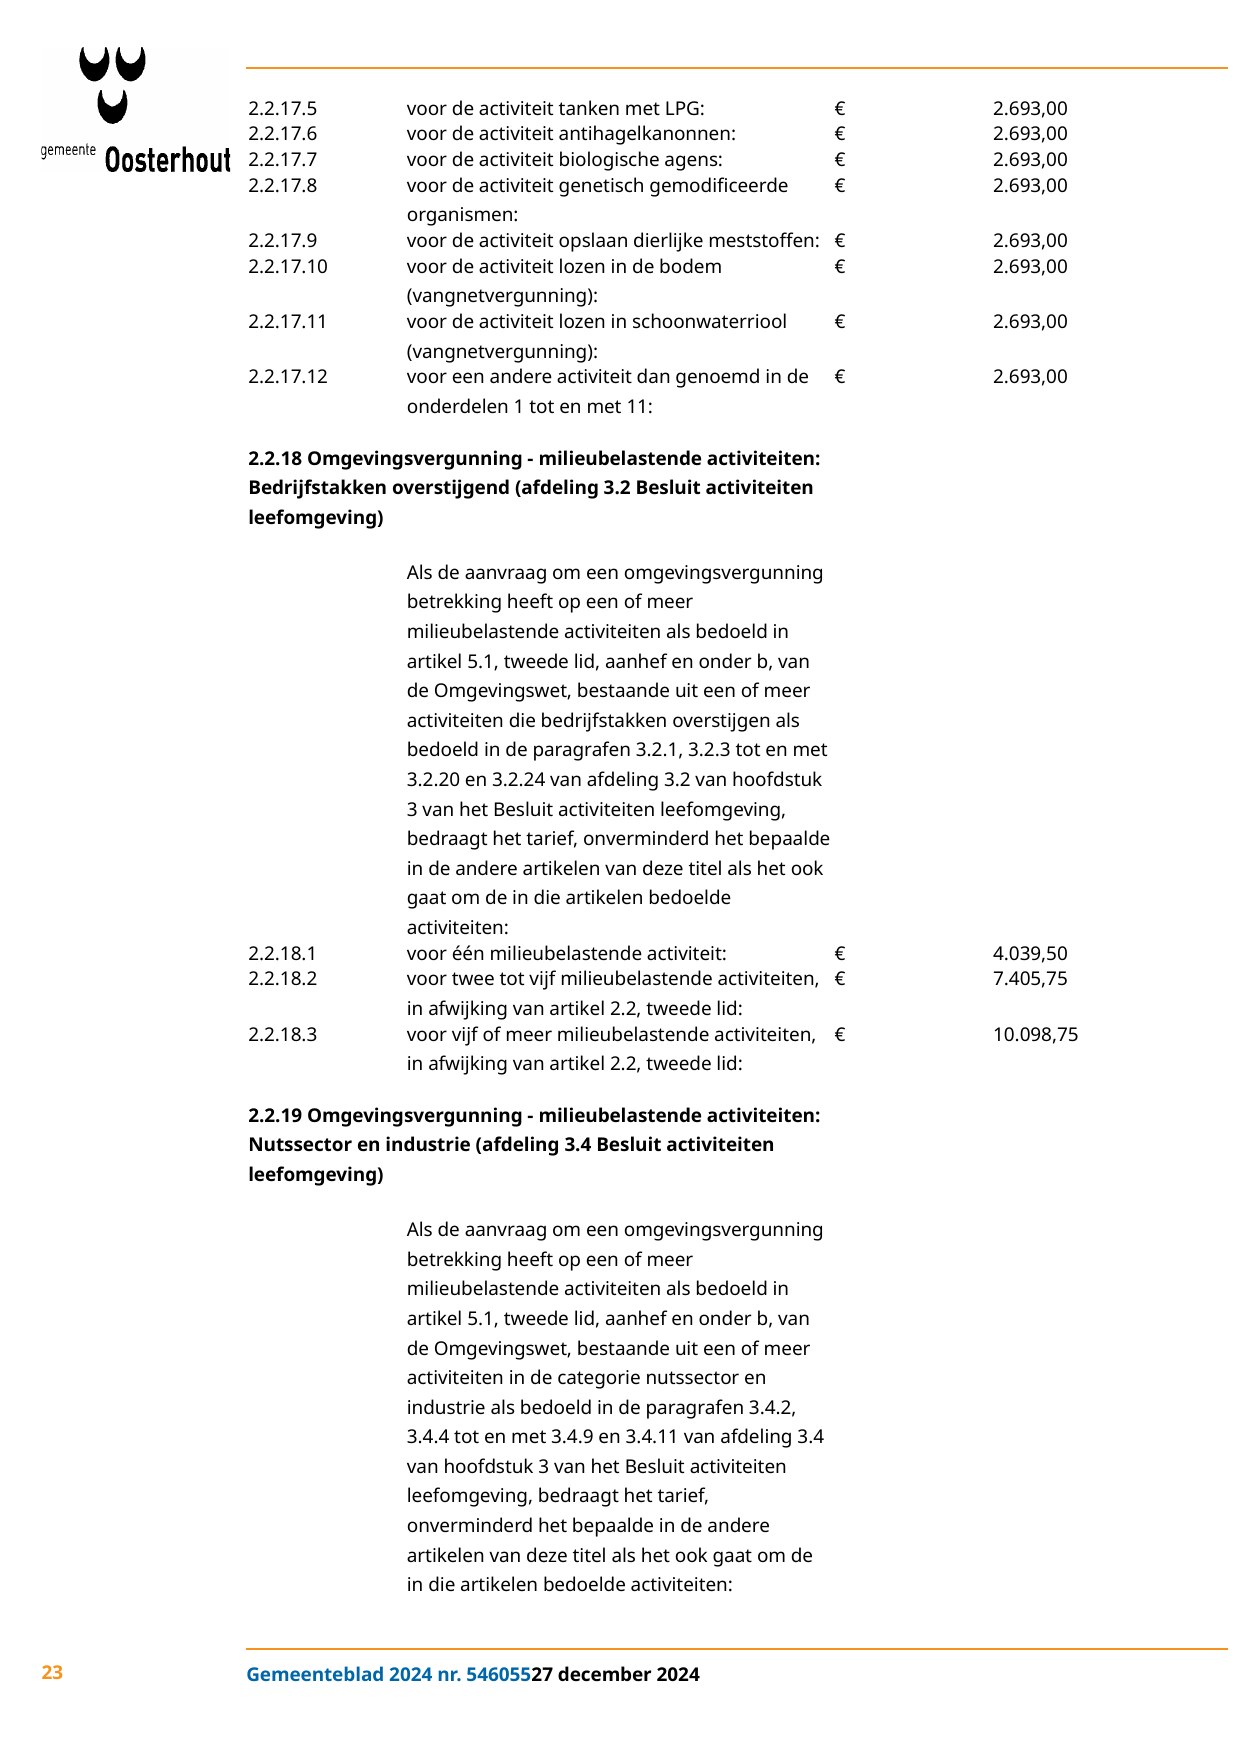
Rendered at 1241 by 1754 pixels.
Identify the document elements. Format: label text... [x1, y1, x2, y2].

table_cell [993, 1076, 1152, 1102]
table_cell [407, 419, 834, 445]
table_cell voor de activiteit biologische agens: [407, 146, 834, 172]
table_cell voor de activiteit lozen in schoonwaterriool (vangnetvergunning): [407, 308, 834, 364]
table_cell 2.693,00 [993, 95, 1152, 121]
table_cell € [834, 227, 993, 253]
table_cell 2.2.17.8 [248, 172, 407, 227]
table_cell 2.693,00 [993, 121, 1152, 146]
table_cell 2.693,00 [993, 253, 1152, 308]
table_cell 2.2.17.9 [248, 227, 407, 253]
table_cell [407, 1076, 834, 1102]
table_cell € [834, 364, 993, 419]
table_cell [248, 419, 407, 445]
table_cell [834, 1216, 993, 1597]
table_cell € [834, 308, 993, 364]
table_cell 2.2.18 Omgevingsvergunning - milieubelastende activiteiten: Bedrijfstakken overstijgend (afdeling 3.2 Besluit activiteiten leefomgeving) [248, 445, 834, 559]
table_cell voor één milieubelastende activiteit: [407, 940, 834, 966]
table_cell [993, 419, 1152, 445]
table_cell € [834, 172, 993, 227]
table_cell voor de activiteit tanken met LPG: [407, 95, 834, 121]
table_cell [834, 445, 993, 559]
table_cell 2.2.17.11 [248, 308, 407, 364]
table_cell € [834, 1021, 993, 1076]
table_cell Als de aanvraag om een omgevingsvergunning betrekking heeft op een of meer milieubelastende activiteiten als bedoeld in artikel 5.1, tweede lid, aanhef en onder b, van de Omgevingswet, bestaande uit een of meer activiteiten die bedrijfstakken overstijgen als bedoeld in de paragrafen 3.2.1, 3.2.3 tot en met 3.2.20 en 3.2.24 van afdeling 3.2 van hoofdstuk 3 van het Besluit activiteiten leefomgeving, bedraagt het tarief, onverminderd het bepaalde in de andere artikelen van deze titel als het ook gaat om de in die artikelen bedoelde activiteiten: [407, 559, 834, 940]
table_cell € [834, 95, 993, 121]
table_cell 2.2.17.12 [248, 364, 407, 419]
table_cell voor vijf of meer milieubelastende activiteiten, in afwijking van artikel 2.2, tweede lid: [407, 1021, 834, 1076]
table_cell [993, 1216, 1152, 1597]
table_cell 2.2.17.5 [248, 95, 407, 121]
table_cell 2.693,00 [993, 172, 1152, 227]
table_cell 10.098,75 [993, 1021, 1152, 1076]
table_cell 2.2.18.2 [248, 966, 407, 1021]
table_cell 4.039,50 [993, 940, 1152, 966]
table_cell [834, 419, 993, 445]
table_cell € [834, 253, 993, 308]
table_cell [248, 559, 407, 940]
table_cell 7.405,75 [993, 966, 1152, 1021]
table_cell € [834, 146, 993, 172]
table_cell € [834, 966, 993, 1021]
table_cell voor de activiteit genetisch gemodificeerde organismen: [407, 172, 834, 227]
table_cell voor de activiteit antihagelkanonnen: [407, 121, 834, 146]
table_cell 2.2.18.3 [248, 1021, 407, 1076]
table_cell 2.2.19 Omgevingsvergunning - milieubelastende activiteiten: Nutssector en industrie (afdeling 3.4 Besluit activiteiten leefomgeving) [248, 1102, 834, 1216]
table_cell voor twee tot vijf milieubelastende activiteiten, in afwijking van artikel 2.2, tweede lid: [407, 966, 834, 1021]
table_cell [993, 445, 1152, 559]
table_cell [834, 559, 993, 940]
table_cell 2.693,00 [993, 227, 1152, 253]
table_cell € [834, 121, 993, 146]
table_cell [834, 1076, 993, 1102]
table_cell € [834, 940, 993, 966]
table_cell [248, 1216, 407, 1597]
table_cell [993, 1102, 1152, 1216]
table_cell [248, 1076, 407, 1102]
table_cell voor de activiteit lozen in de bodem (vangnetvergunning): [407, 253, 834, 308]
table_cell voor de activiteit opslaan dierlijke meststoffen: [407, 227, 834, 253]
table_cell 2.693,00 [993, 146, 1152, 172]
table_cell 2.2.18.1 [248, 940, 407, 966]
table_cell [834, 1102, 993, 1216]
table_cell 2.693,00 [993, 364, 1152, 419]
table_cell 2.2.17.10 [248, 253, 407, 308]
picture [41, 47, 231, 172]
table_cell Als de aanvraag om een omgevingsvergunning betrekking heeft op een of meer milieubelastende activiteiten als bedoeld in artikel 5.1, tweede lid, aanhef en onder b, van de Omgevingswet, bestaande uit een of meer activiteiten in de categorie nutssector en industrie als bedoeld in de paragrafen 3.4.2, 3.4.4 tot en met 3.4.9 en 3.4.11 van afdeling 3.4 van hoofdstuk 3 van het Besluit activiteiten leefomgeving, bedraagt het tarief, onverminderd het bepaalde in de andere artikelen van deze titel als het ook gaat om de in die artikelen bedoelde activiteiten: [407, 1216, 834, 1597]
table_cell voor een andere activiteit dan genoemd in de onderdelen 1 tot en met 11: [407, 364, 834, 419]
table_cell [993, 559, 1152, 940]
table_cell 2.2.17.6 [248, 121, 407, 146]
table_cell 2.693,00 [993, 308, 1152, 364]
table_cell 2.2.17.7 [248, 146, 407, 172]
